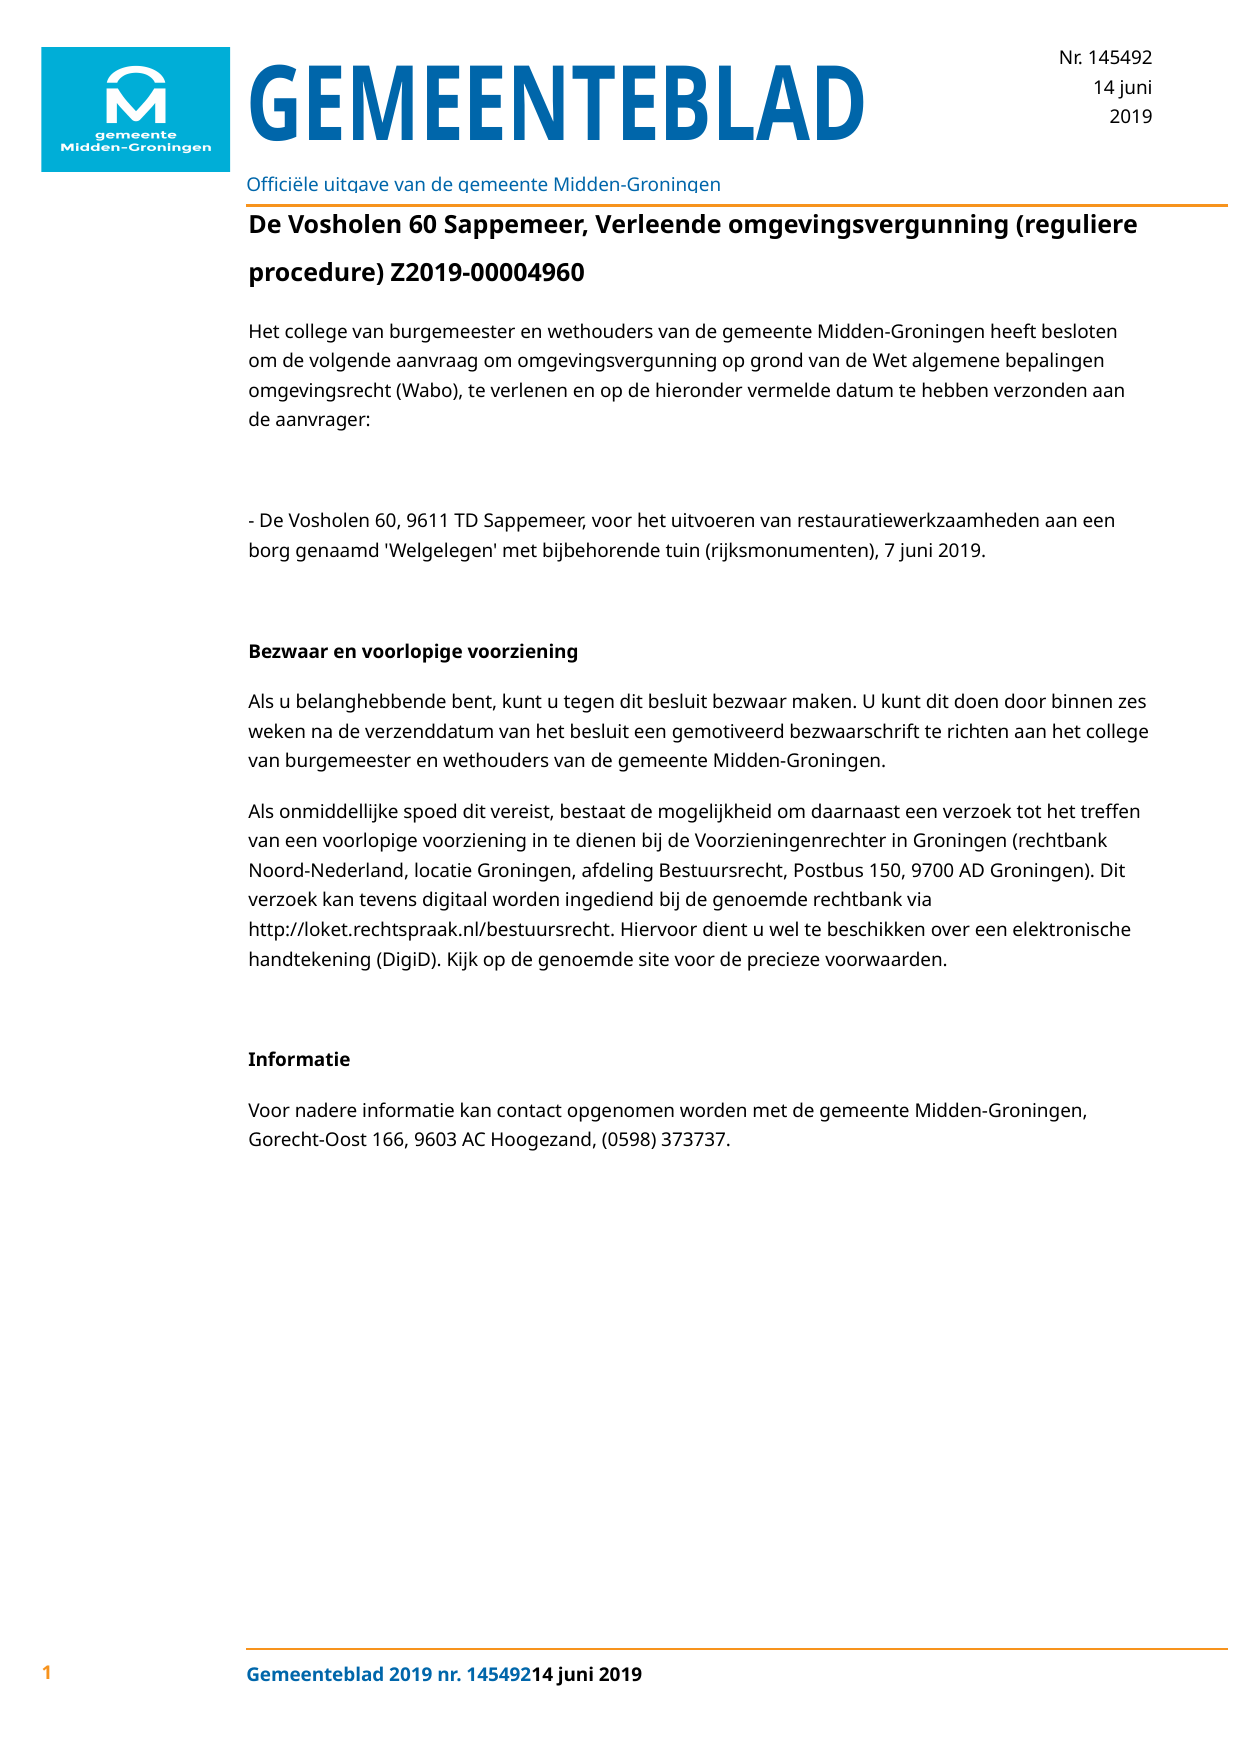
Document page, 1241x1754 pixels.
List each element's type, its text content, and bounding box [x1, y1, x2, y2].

picture [184, 146, 190, 153]
text - De Vosholen 60, 9611 TD Sappemeer, voor het uitvoeren van restauratiewerkzaamheden aan een borg genaamd 'Welgelegen' met bijbehorende tuin (rijksmonumenten), 7 juni 2019. [248, 507, 1152, 563]
text Bezwaar en voorlopige voorziening [248, 638, 1152, 664]
text Het college van burgemeester en wethouders van de gemeente Midden-Groningen heeft besloten om de volgende aanvraag om omgevingsvergunning op grond van de Wet algemene bepalingen omgevingsrecht (Wabo), te verlenen en op de hieronder vermelde datum te hebben verzonden aan de aanvrager: [248, 318, 1152, 432]
text Als u belanghebbende bent, kunt u tegen dit besluit bezwaar maken. U kunt dit doen door binnen zes weken na de verzenddatum van het besluit een gemotiveerd bezwaarschrift te richten aan het college van burgemeester en wethouders van de gemeente Midden-Groningen. [248, 688, 1152, 773]
text Voor nadere informatie kan contact opgenomen worden met de gemeente Midden-Groningen, Gorecht-Oost 166, 9603 AC Hoogezand, (0598) 373737. [248, 1097, 1152, 1152]
text Als onmiddellijke spoed dit vereist, bestaat de mogelijkheid om daarnaast een verzoek tot het treffen van een voorlopige voorziening in te dienen bij de Voorzieningenrechter in Groningen (rechtbank Noord-Nederland, locatie Groningen, afdeling Bestuursrecht, Postbus 150, 9700 AD Groningen). Dit verzoek kan tevens digitaal worden ingediend bij de genoemde rechtbank via http://loket.rechtspraak.nl/bestuursrecht. Hiervoor dient u wel te beschikken over een elektronische handtekening (DigiD). Kijk op de genoemde site voor de precieze voorwaarden. [248, 798, 1152, 972]
text De Vosholen 60 Sappemeer, Verleende omgevingsvergunning (reguliere procedure) Z2019-00004960 [248, 207, 1152, 288]
picture [107, 89, 165, 122]
picture [108, 66, 164, 82]
text Informatie [248, 1047, 1152, 1072]
